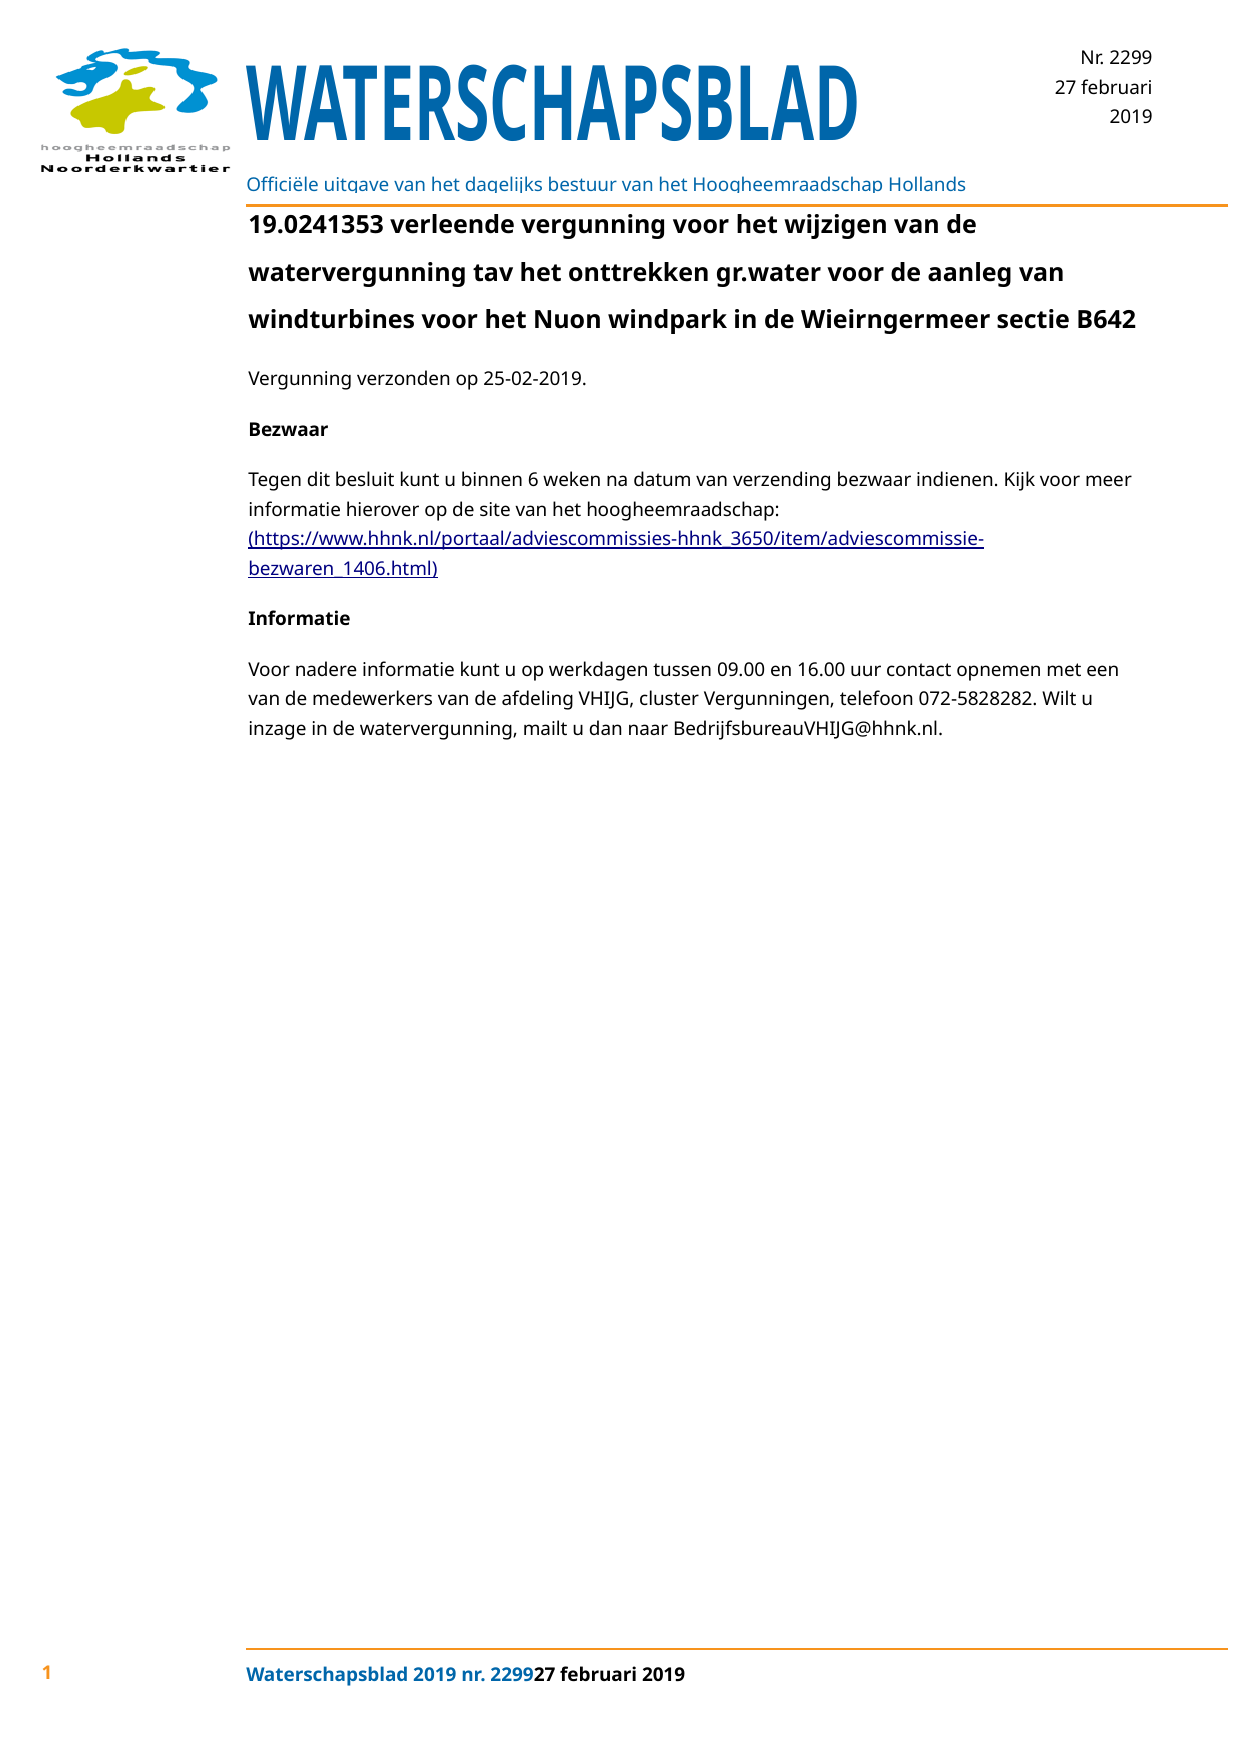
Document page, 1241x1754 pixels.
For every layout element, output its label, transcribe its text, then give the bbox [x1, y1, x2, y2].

text Vergunning verzonden op 25-02-2019. [248, 366, 1152, 391]
picture [41, 47, 231, 172]
text Informatie [248, 606, 1152, 631]
text Tegen dit besluit kunt u binnen 6 weken na datum van verzending bezwaar indienen. Kijk voor meer informatie hierover op de site van het hoogheemraadschap: (https://www.hhnk.nl/portaal/adviescommissies-hhnk_3650/item/adviescommissie-bezwaren_1406.html) [248, 466, 1152, 581]
text Voor nadere informatie kunt u op werkdagen tussen 09.00 en 16.00 uur contact opnemen met een van de medewerkers van de afdeling VHIJG, cluster Vergunningen, telefoon 072-5828282. Wilt u inzage in de watervergunning, mailt u dan naar BedrijfsbureauVHIJG@hhnk.nl. [248, 656, 1152, 741]
text 19.0241353 verleende vergunning voor het wijzigen van de watervergunning tav het onttrekken gr.water voor de aanleg van windturbines voor het Nuon windpark in de Wieirngermeer sectie B642 [248, 207, 1152, 336]
text Bezwaar [248, 416, 1152, 442]
